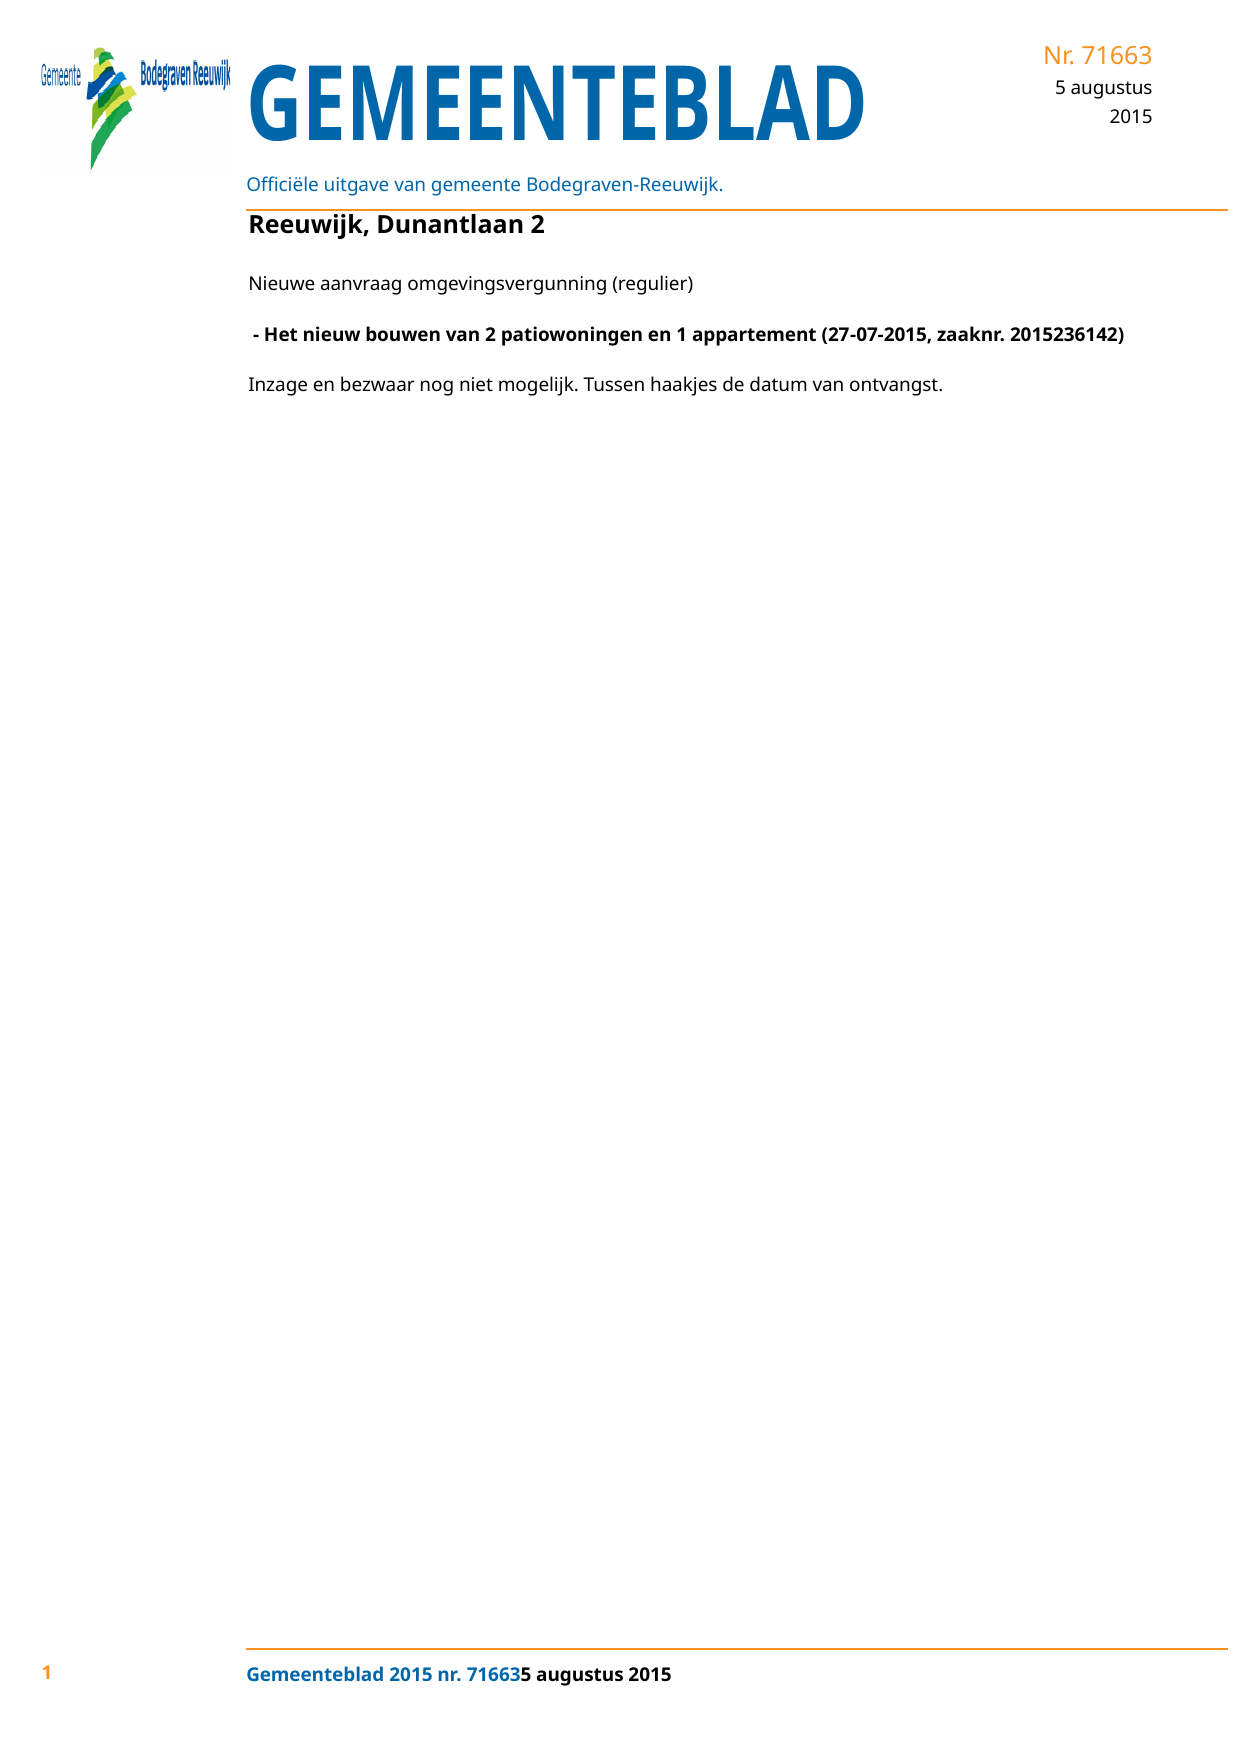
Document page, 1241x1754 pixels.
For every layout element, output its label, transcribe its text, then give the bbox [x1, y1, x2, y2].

text - Het nieuw bouwen van 2 patiowoningen en 1 appartement (27‑07‑2015, zaaknr. 2015236142) [248, 321, 1152, 346]
text Reeuwijk, Dunantlaan 2 [248, 211, 1152, 241]
text Inzage en bezwaar nog niet mogelijk. Tussen haakjes de datum van ontvangst. [248, 371, 1152, 397]
picture [41, 47, 231, 172]
text Nieuwe aanvraag omgevingsvergunning (regulier) [248, 270, 1152, 296]
